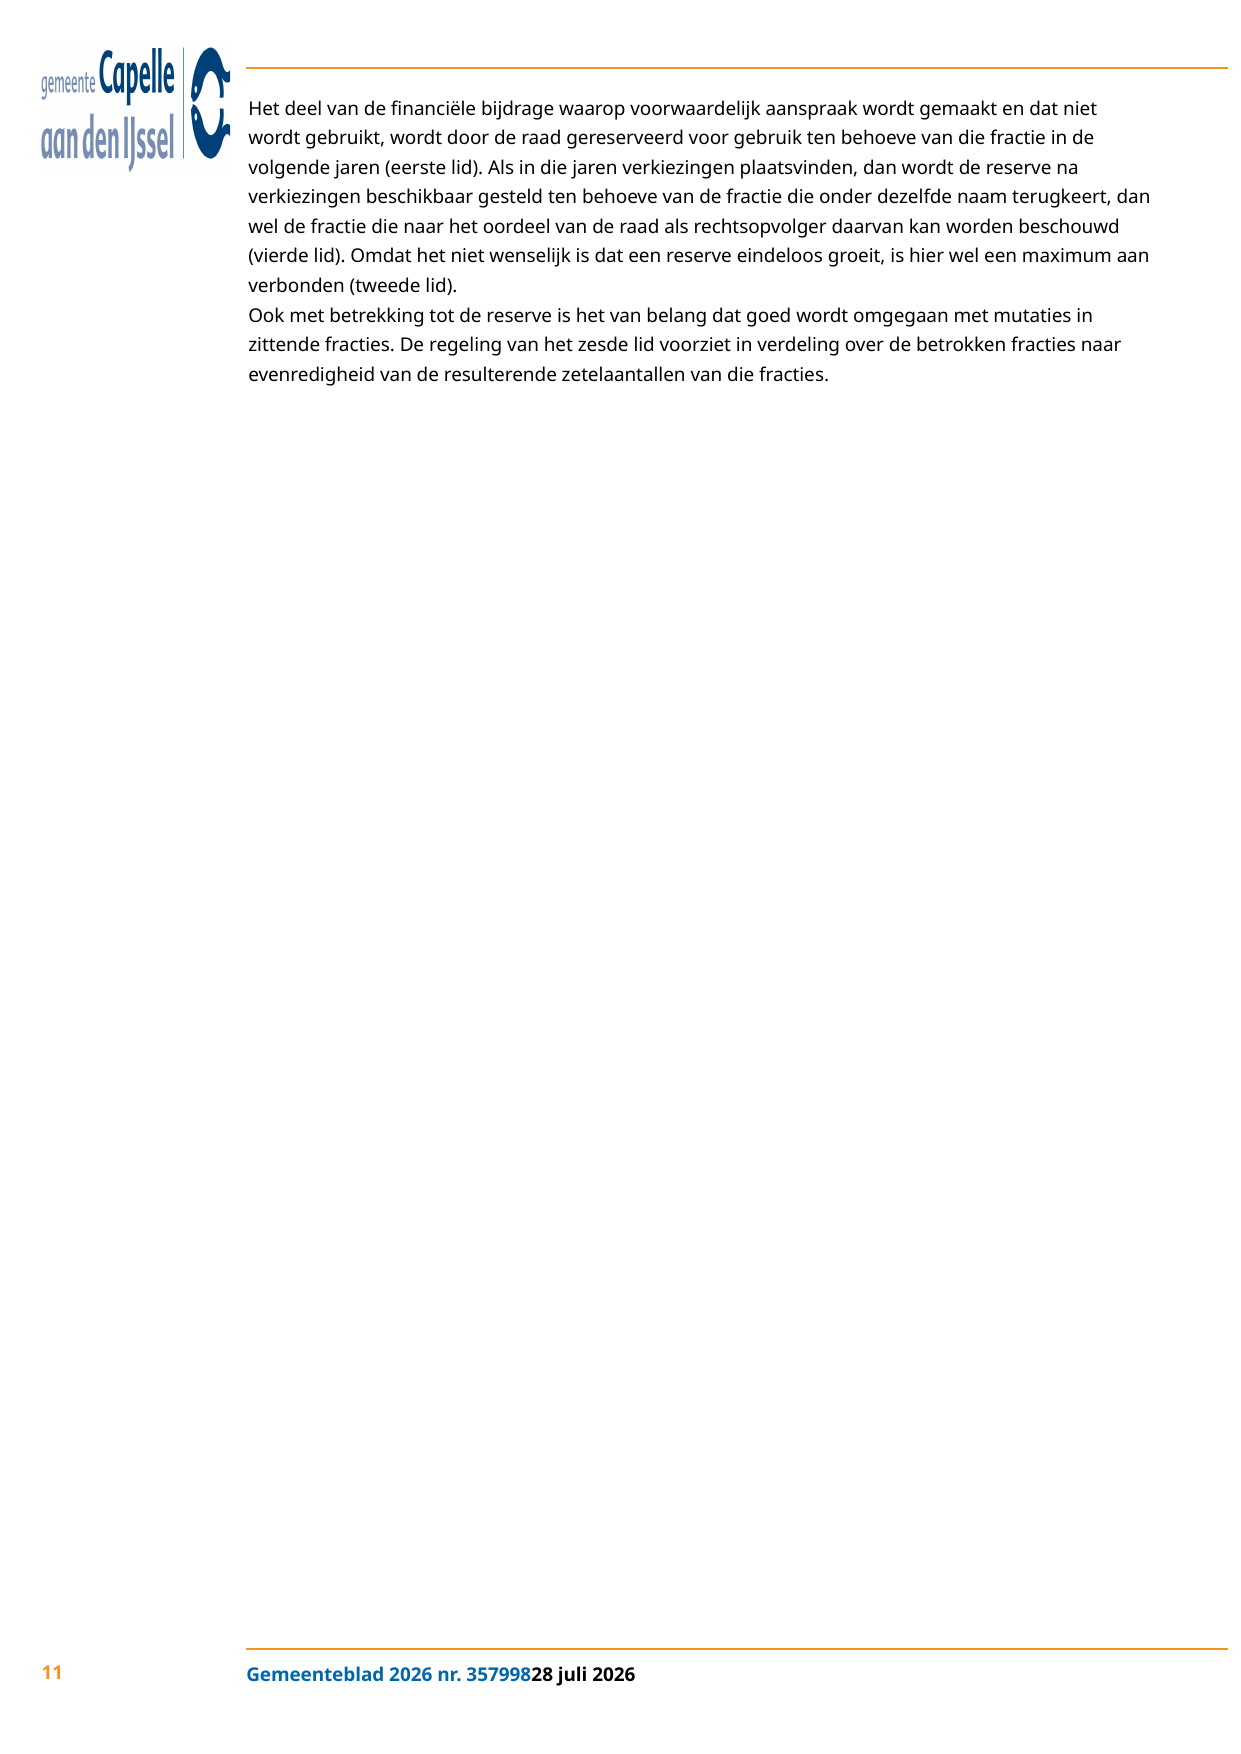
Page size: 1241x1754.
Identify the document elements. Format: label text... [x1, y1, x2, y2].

picture [41, 47, 231, 172]
text Ook met betrekking tot de reserve is het van belang dat goed wordt omgegaan met mutaties in zittende fracties. De regeling van het zesde lid voorziet in verdeling over de betrokken fracties naar evenredigheid van de resulterende zetelaantallen van die fracties. [248, 302, 1152, 387]
text Het deel van de financiële bijdrage waarop voorwaardelijk aanspraak wordt gemaakt en dat niet wordt gebruikt, wordt door de raad gereserveerd voor gebruik ten behoeve van die fractie in de volgende jaren (eerste lid). Als in die jaren verkiezingen plaatsvinden, dan wordt de reserve na verkiezingen beschikbaar gesteld ten behoeve van de fractie die onder dezelfde naam terugkeert, dan wel de fractie die naar het oordeel van de raad als rechtsopvolger daarvan kan worden beschouwd (vierde lid). Omdat het niet wenselijk is dat een reserve eindeloos groeit, is hier wel een maximum aan verbonden (tweede lid). [248, 95, 1152, 298]
